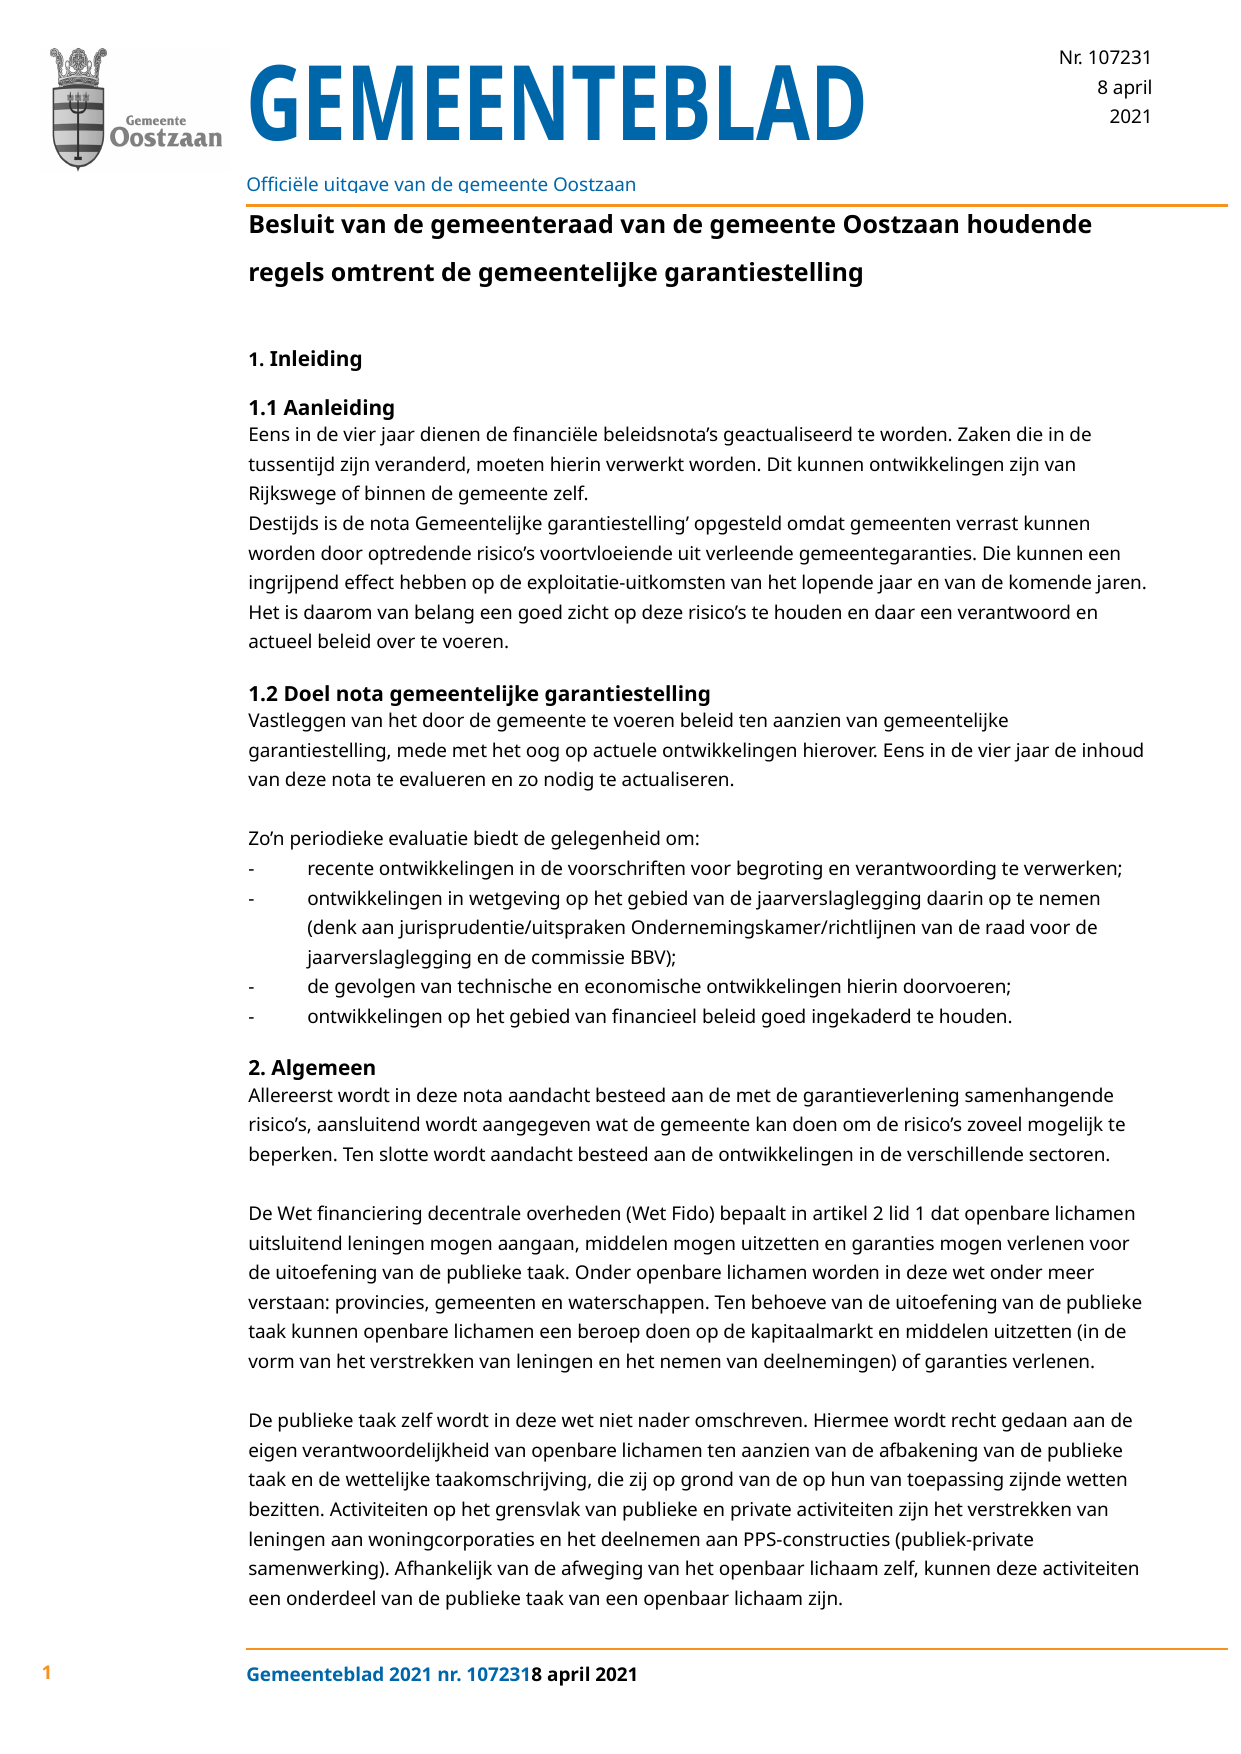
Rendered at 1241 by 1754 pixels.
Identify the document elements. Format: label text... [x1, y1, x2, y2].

text De publieke taak zelf wordt in deze wet niet nader omschreven. Hiermee wordt recht gedaan aan de eigen verantwoordelijkheid van openbare lichamen ten aanzien van de afbakening van de publieke taak en de wettelijke taakomschrijving, die zij op grond van de op hun van toepassing zijnde wetten bezitten. Activiteiten op het grensvlak van publieke en private activiteiten zijn het verstrekken van leningen aan woningcorporaties en het deelnemen aan PPS-constructies (publiek-private samenwerking). Afhankelijk van de afweging van het openbaar lichaam zelf, kunnen deze activiteiten een onderdeel van de publieke taak van een openbaar lichaam zijn. [248, 1407, 1152, 1611]
text Eens in de vier jaar dienen de financiële beleidsnota’s geactualiseerd te worden. Zaken die in de tussentijd zijn veranderd, moeten hierin verwerkt worden. Dit kunnen ontwikkelingen zijn van Rijkswege of binnen de gemeente zelf. [248, 421, 1152, 506]
text De Wet financiering decentrale overheden (Wet Fido) bepaalt in artikel 2 lid 1 dat openbare lichamen uitsluitend leningen mogen aangaan, middelen mogen uitzetten en garanties mogen verlenen voor de uitoefening van de publieke taak. Onder openbare lichamen worden in deze wet onder meer verstaan: provincies, gemeenten en waterschappen. Ten behoeve van de uitoefening van de publieke taak kunnen openbare lichamen een beroep doen op de kapitaalmarkt en middelen uitzetten (in de vorm van het verstrekken van leningen en het nemen van deelnemingen) of garanties verlenen. [248, 1200, 1152, 1374]
text 1.1 Aanleiding [248, 393, 1152, 421]
text 1. Inleiding [248, 344, 1152, 372]
text Destijds is de nota Gemeentelijke garantiestelling’ opgesteld omdat gemeenten verrast kunnen worden door optredende risico’s voortvloeiende uit verleende gemeentegaranties. Die kunnen een ingrijpend effect hebben op de exploitatie-uitkomsten van het lopende jaar en van de komende jaren. Het is daarom van belang een goed zicht op deze risico’s te houden en daar een verantwoord en actueel beleid over te voeren. [248, 510, 1152, 654]
list ontwikkelingen in wetgeving op het gebied van de jaarverslaglegging daarin op te nemen (denk aan jurisprudentie/uitspraken Ondernemingskamer/richtlijnen van de raad voor de jaarverslaglegging en de commissie BBV); [248, 885, 1152, 970]
text Zo’n periodieke evaluatie biedt de gelegenheid om: [248, 826, 1152, 851]
text 2. Algemeen [248, 1053, 1152, 1082]
list ontwikkelingen op het gebied van financieel beleid goed ingekaderd te houden. [248, 1003, 1152, 1029]
text Vastleggen van het door de gemeente te voeren beleid ten aanzien van gemeentelijke garantiestelling, mede met het oog op actuele ontwikkelingen hierover. Eens in de vier jaar de inhoud van deze nota te evalueren en zo nodig te actualiseren. [248, 707, 1152, 792]
list recente ontwikkelingen in de voorschriften voor begroting en verantwoording te verwerken; [248, 855, 1152, 881]
text 1.2 Doel nota gemeentelijke garantiestelling [248, 679, 1152, 707]
text Besluit van de gemeenteraad van de gemeente Oostzaan houdende regels omtrent de gemeentelijke garantiestelling [248, 207, 1152, 288]
text Allereerst wordt in deze nota aandacht besteed aan de met de garantieverlening samenhangende risico’s, aansluitend wordt aangegeven wat de gemeente kan doen om de risico’s zoveel mogelijk te beperken. Ten slotte wordt aandacht besteed aan de ontwikkelingen in de verschillende sectoren. [248, 1082, 1152, 1167]
list de gevolgen van technische en economische ontwikkelingen hierin doorvoeren; [248, 973, 1152, 999]
picture [41, 47, 231, 172]
